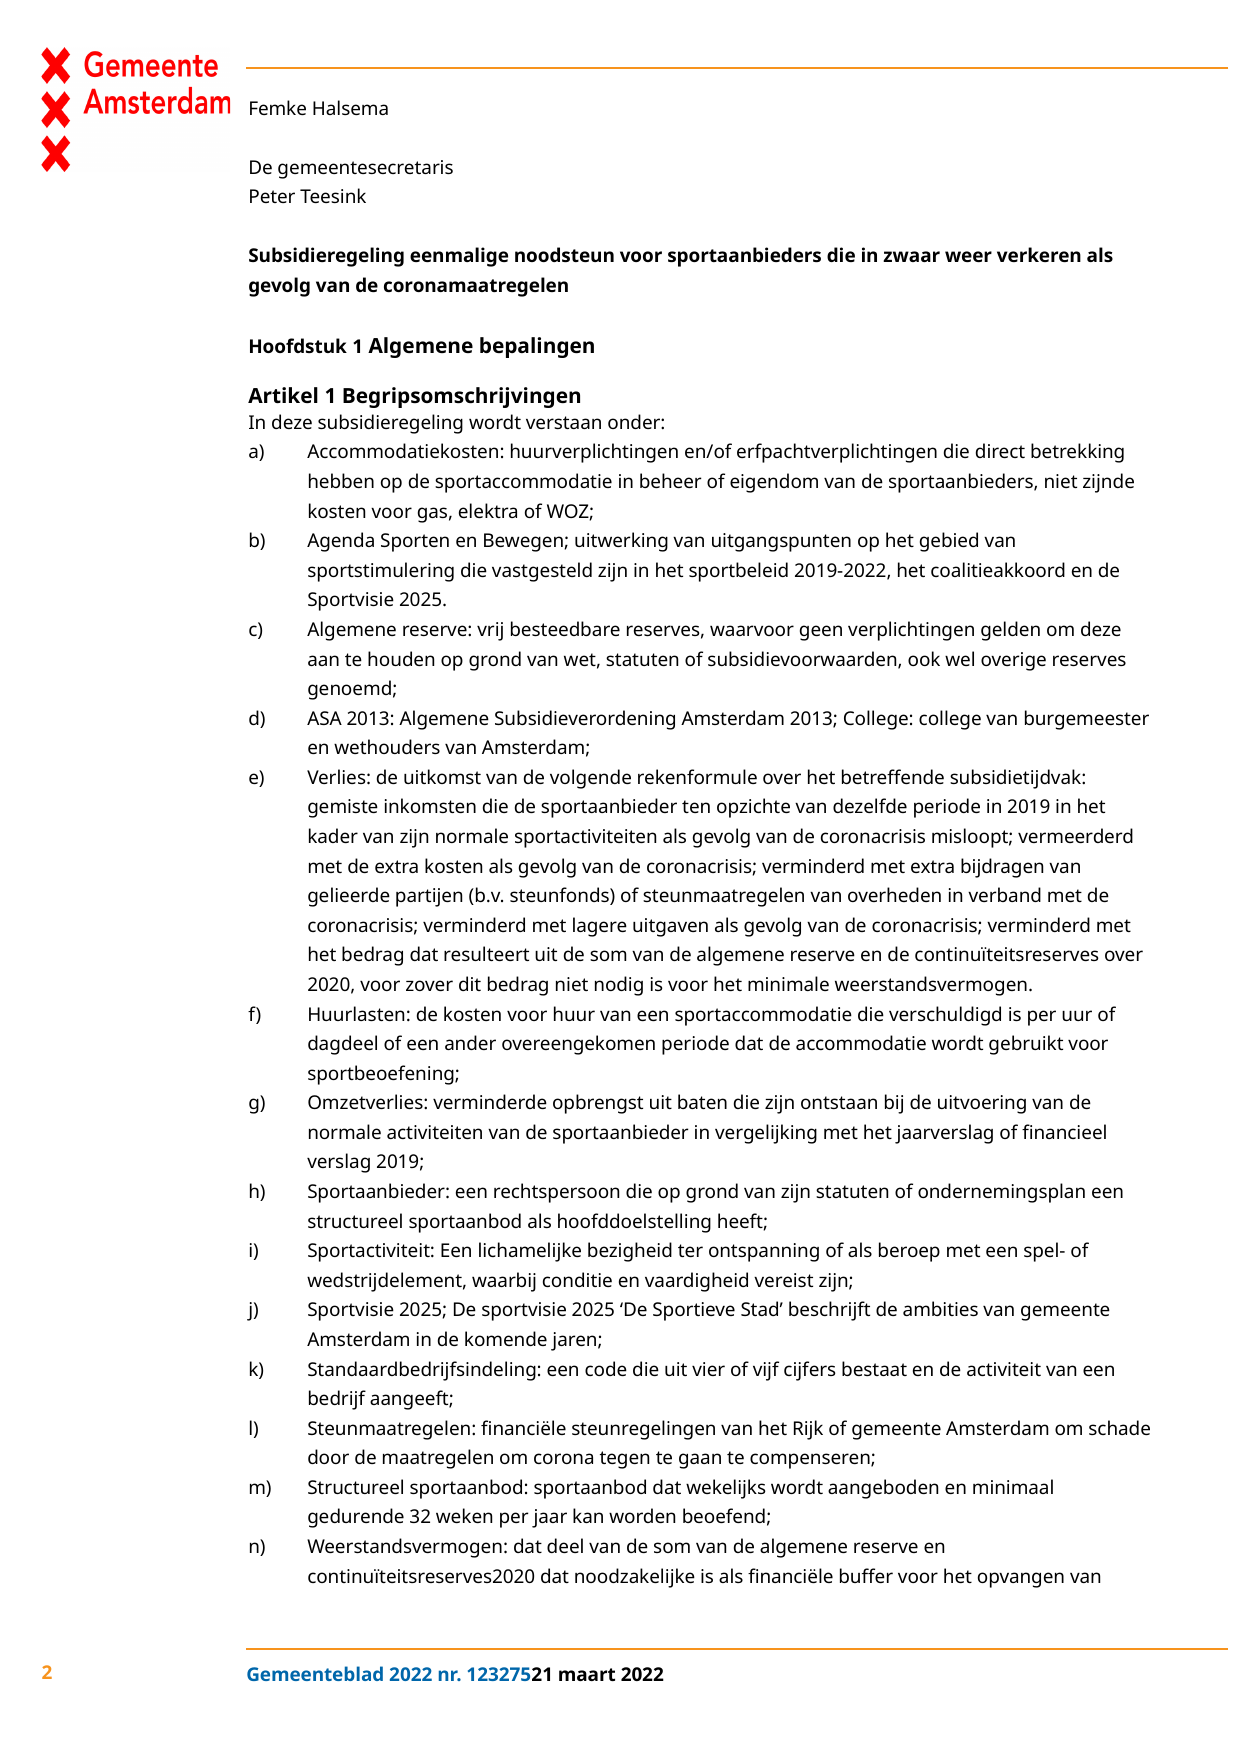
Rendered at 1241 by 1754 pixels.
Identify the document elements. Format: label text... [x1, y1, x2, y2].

text In deze subsidieregeling wordt verstaan onder: [248, 409, 1152, 435]
text Hoofdstuk 1 Algemene bepalingen [248, 331, 1152, 360]
list Algemene reserve: vrij besteedbare reserves, waarvoor geen verplichtingen gelden om deze aan te houden op grond van wet, statuten of subsidievoorwaarden, ook wel overige reserves genoemd; [248, 616, 1152, 701]
list Agenda Sporten en Bewegen; uitwerking van uitgangspunten op het gebied van sportstimulering die vastgesteld zijn in het sportbeleid 2019-2022, het coalitieakkoord en de Sportvisie 2025. [248, 527, 1152, 612]
list Huurlasten: de kosten voor huur van een sportaccommodatie die verschuldigd is per uur of dagdeel of een ander overeengekomen periode dat de accommodatie wordt gebruikt voor sportbeoefening; [248, 1001, 1152, 1086]
text Peter Teesink [248, 183, 1152, 209]
list Verlies: de uitkomst van de volgende rekenformule over het betreffende subsidietijdvak: gemiste inkomsten die de sportaanbieder ten opzichte van dezelfde periode in 2019 in het kader van zijn normale sportactiviteiten als gevolg van de coronacrisis misloopt; vermeerderd met de extra kosten als gevolg van de coronacrisis; verminderd met extra bijdragen van gelieerde partijen (b.v. steunfonds) of steunmaatregelen van overheden in verband met de coronacrisis; verminderd met lagere uitgaven als gevolg van de coronacrisis; verminderd met het bedrag dat resulteert uit de som van de algemene reserve en de continuïteitsreserves over 2020, voor zover dit bedrag niet nodig is voor het minimale weerstandsvermogen. [248, 764, 1152, 997]
list ASA 2013: Algemene Subsidieverordening Amsterdam 2013; College: college van burgemeester en wethouders van Amsterdam; [248, 705, 1152, 760]
list Sportvisie 2025; De sportvisie 2025 ‘De Sportieve Stad’ beschrijft de ambities van gemeente Amsterdam in de komende jaren; [248, 1297, 1152, 1352]
list Standaardbedrijfsindeling: een code die uit vier of vijf cijfers bestaat en de activiteit van een bedrijf aangeeft; [248, 1356, 1152, 1411]
list Omzetverlies: verminderde opbrengst uit baten die zijn ontstaan bij de uitvoering van de normale activiteiten van de sportaanbieder in vergelijking met het jaarverslag of financieel verslag 2019; [248, 1089, 1152, 1174]
text Artikel 1 Begripsomschrijvingen [248, 381, 1152, 409]
picture [41, 47, 231, 172]
list Steunmaatregelen: financiële steunregelingen van het Rijk of gemeente Amsterdam om schade door de maatregelen om corona tegen te gaan te compenseren; [248, 1415, 1152, 1470]
list Weerstandsvermogen: dat deel van de som van de algemene reserve en continuïteitsreserves2020 dat noodzakelijke is als financiële buffer voor het opvangen van [248, 1533, 1152, 1589]
list Accommodatiekosten: huurverplichtingen en/of erfpachtverplichtingen die direct betrekking hebben op de sportaccommodatie in beheer of eigendom van de sportaanbieders, niet zijnde kosten voor gas, elektra of WOZ; [248, 439, 1152, 524]
text Femke Halsema [248, 95, 1152, 121]
list Sportactiviteit: Een lichamelijke bezigheid ter ontspanning of als beroep met een spel- of wedstrijdelement, waarbij conditie en vaardigheid vereist zijn; [248, 1237, 1152, 1293]
text Subsidieregeling eenmalige noodsteun voor sportaanbieders die in zwaar weer verkeren als gevolg van de coronamaatregelen [248, 243, 1152, 298]
list Structureel sportaanbod: sportaanbod dat wekelijks wordt aangeboden en minimaal gedurende 32 weken per jaar kan worden beoefend; [248, 1474, 1152, 1529]
list Sportaanbieder: een rechtspersoon die op grond van zijn statuten of ondernemingsplan een structureel sportaanbod als hoofddoelstelling heeft; [248, 1178, 1152, 1234]
text De gemeentesecretaris [248, 154, 1152, 180]
